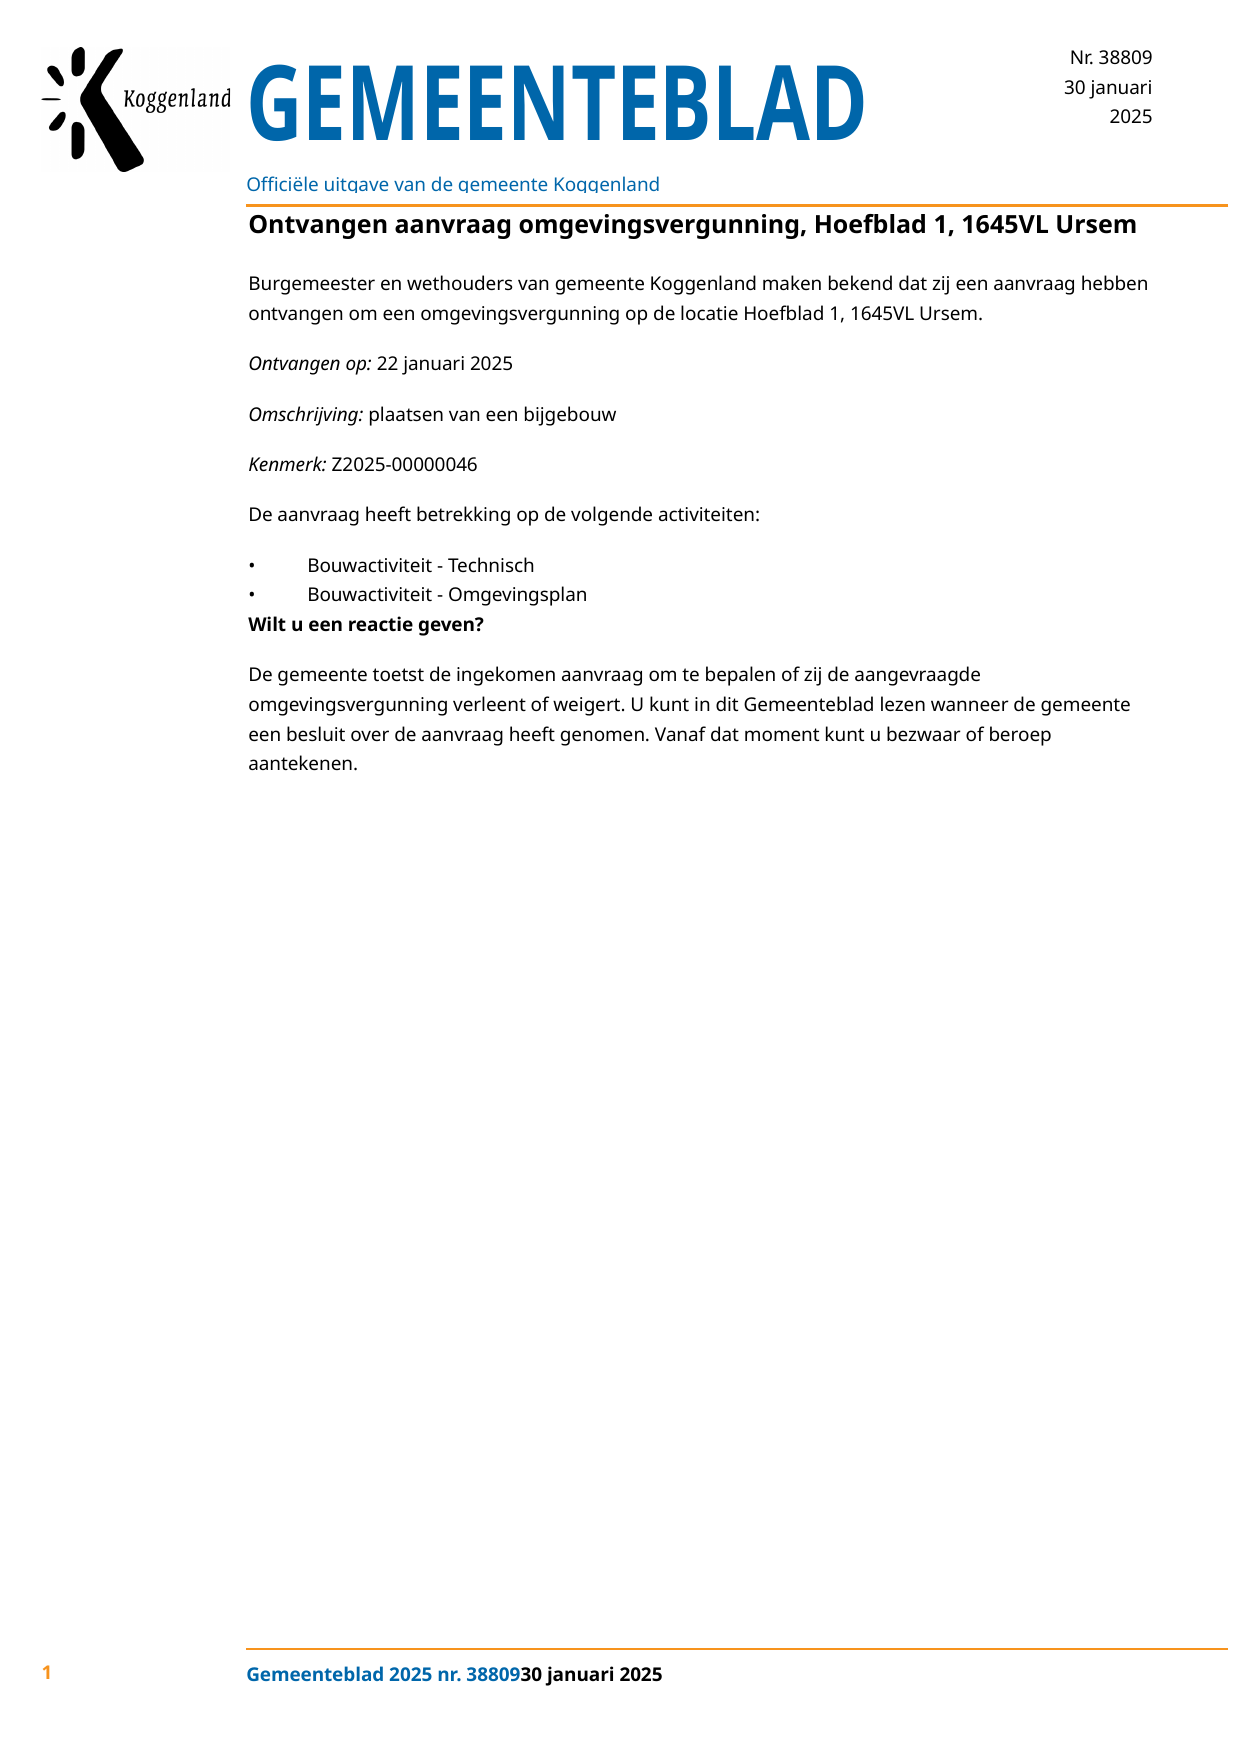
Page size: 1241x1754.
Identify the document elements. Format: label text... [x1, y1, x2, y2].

text Kenmerk: Z2025-00000046 [248, 451, 1152, 477]
list Bouwactiviteit - Omgevingsplan [248, 582, 1152, 607]
list Bouwactiviteit - Technisch [248, 552, 1152, 578]
text De aanvraag heeft betrekking op de volgende activiteiten: [248, 502, 1152, 527]
text Burgemeester en wethouders van gemeente Koggenland maken bekend dat zij een aanvraag hebben ontvangen om een omgevingsvergunning op de locatie Hoefblad 1, 1645VL Ursem. [248, 270, 1152, 326]
text Ontvangen op: 22 januari 2025 [248, 350, 1152, 376]
text Ontvangen aanvraag omgevingsvergunning, Hoefblad 1, 1645VL Ursem [248, 207, 1152, 241]
picture [41, 47, 231, 172]
text Omschrijving: plaatsen van een bijgebouw [248, 401, 1152, 426]
text Wilt u een reactie geven? [248, 611, 1152, 637]
text De gemeente toetst de ingekomen aanvraag om te bepalen of zij de aangevraagde omgevingsvergunning verleent of weigert. U kunt in dit Gemeenteblad lezen wanneer de gemeente een besluit over de aanvraag heeft genomen. Vanaf dat moment kunt u bezwaar of beroep aantekenen. [248, 662, 1152, 776]
